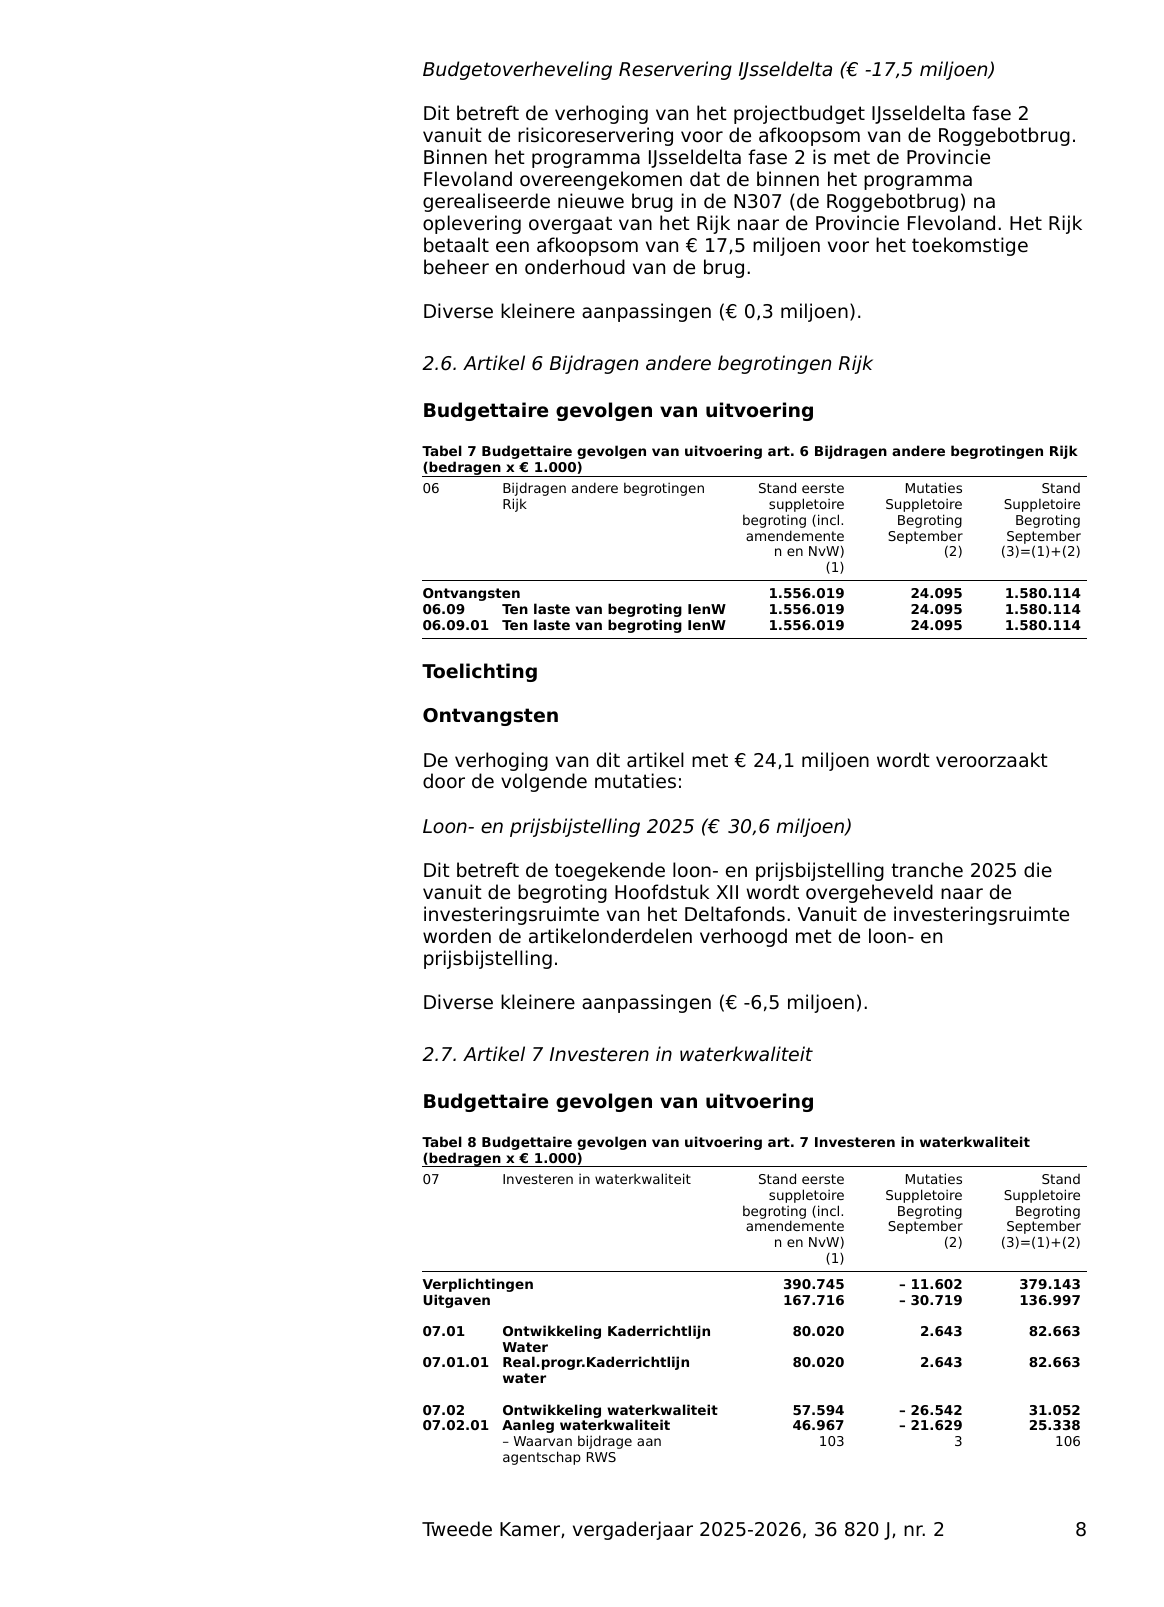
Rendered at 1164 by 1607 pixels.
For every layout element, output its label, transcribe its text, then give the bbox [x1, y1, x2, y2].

text Diverse kleinere aanpassingen (€ 0,3 miljoen). [422, 301, 1087, 323]
table_cell Stand eerste suppletoire begroting (incl. amendementen en NvW) (1) [732, 1167, 850, 1271]
text Dit betreft de verhoging van het projectbudget IJsseldelta fase 2 vanuit de risicoreservering voor de afkoopsom van de Roggebotbrug. Binnen het programma Ĳsseldelta fase 2 is met de Provincie Flevoland overeengekomen dat de binnen het programma gerealiseerde nieuwe brug in de N307 (de Roggebotbrug) na oplevering overgaat van het Rĳk naar de Provincie Flevoland. Het Rĳk betaalt een afkoopsom van € 17,5 miljoen voor het toekomstige beheer en onderhoud van de brug. [422, 103, 1087, 279]
subtitle Ontvangsten [422, 705, 1087, 727]
table_cell 06.09.01 [422, 618, 496, 638]
table_header Tabel 8 Budgettaire gevolgen van uitvoering art. 7 Investeren in waterkwaliteit (bedragen x € 1.000) [422, 1135, 1087, 1166]
text Dit betreft de toegekende loon- en prĳsbĳstelling tranche 2025 die vanuit de begroting Hoofdstuk XII wordt overgeheveld naar de investeringsruimte van het Deltafonds. Vanuit de investeringsruimte worden de artikelonderdelen verhoogd met de loon- en prĳsbĳstelling. [422, 860, 1087, 970]
table_cell 24.095 [850, 602, 968, 617]
subtitle Budgettaire gevolgen van uitvoering [422, 400, 1087, 422]
subtitle 2.7. Artikel 7 Investeren in waterkwaliteit [422, 1044, 1087, 1066]
table_cell – 11.602 [850, 1272, 968, 1292]
subtitle Toelichting [422, 661, 1087, 683]
table_cell 3 [850, 1434, 968, 1465]
table_cell – 30.719 [850, 1293, 968, 1308]
table_cell 80.020 [732, 1355, 850, 1387]
table_cell Bijdragen andere begrotingen Rijk [496, 477, 732, 580]
table_cell 1.580.114 [969, 602, 1087, 617]
table_cell [850, 1308, 968, 1324]
table_cell – 21.629 [850, 1418, 968, 1434]
table_cell [850, 1387, 968, 1402]
table_cell [732, 1308, 850, 1324]
table_cell 1.580.114 [969, 618, 1087, 638]
table_cell 2.643 [850, 1324, 968, 1355]
table_cell Ontvangsten [422, 581, 732, 602]
table_cell Aanleg waterkwaliteit [496, 1418, 732, 1434]
table_cell Ontwikkeling Kaderrichtlijn Water [496, 1324, 732, 1355]
table_header Tabel 7 Budgettaire gevolgen van uitvoering art. 6 Bijdragen andere begrotingen Rijk (bedragen x € 1.000) [422, 444, 1087, 476]
table_cell 46.967 [732, 1418, 850, 1434]
table_cell 103 [732, 1434, 850, 1465]
table_cell 07 [422, 1167, 496, 1271]
table_cell 31.052 [969, 1403, 1087, 1418]
subtitle Budgettaire gevolgen van uitvoering [422, 1091, 1087, 1113]
table_cell 1.580.114 [969, 581, 1087, 602]
table_cell 06.09 [422, 602, 496, 617]
table_cell 80.020 [732, 1324, 850, 1355]
table_cell Mutaties Suppletoire Begroting September (2) [850, 477, 968, 580]
table_cell Uitgaven [422, 1293, 732, 1308]
table_cell [422, 1308, 496, 1324]
table_cell 379.143 [969, 1272, 1087, 1292]
table_cell [496, 1387, 732, 1402]
table_cell 1.556.019 [732, 581, 850, 602]
subtitle Budgetoverheveling Reservering IJsseldelta (€ -17,5 miljoen) [422, 59, 1087, 81]
text Diverse kleinere aanpassingen (€ -6,5 miljoen). [422, 992, 1087, 1014]
table_cell 106 [969, 1434, 1087, 1465]
table_cell 06 [422, 477, 496, 580]
table_cell Stand Suppletoire Begroting September (3)=(1)+(2) [969, 477, 1087, 580]
table_cell 136.997 [969, 1293, 1087, 1308]
subtitle Loon- en prĳsbĳstelling 2025 (€ 30,6 miljoen) [422, 816, 1087, 838]
table_cell Ontwikkeling waterkwaliteit [496, 1403, 732, 1418]
table_cell [969, 1308, 1087, 1324]
table_cell [422, 1387, 496, 1402]
table_cell 167.716 [732, 1293, 850, 1308]
table_cell [496, 1308, 732, 1324]
subtitle 2.6. Artikel 6 Bijdragen andere begrotingen Rijk [422, 353, 1087, 375]
table_cell 25.338 [969, 1418, 1087, 1434]
table_cell – 26.542 [850, 1403, 968, 1418]
table_cell [422, 1434, 496, 1465]
table_cell Stand Suppletoire Begroting September (3)=(1)+(2) [969, 1167, 1087, 1271]
table_cell Verplichtingen [422, 1272, 732, 1292]
table_cell 07.02 [422, 1403, 496, 1418]
table_cell 07.01 [422, 1324, 496, 1355]
table_cell [732, 1387, 850, 1402]
table_cell – Waarvan bijdrage aan agentschap RWS [496, 1434, 732, 1465]
table_cell 24.095 [850, 618, 968, 638]
table_cell 07.02.01 [422, 1418, 496, 1434]
table_cell 57.594 [732, 1403, 850, 1418]
table_cell 2.643 [850, 1355, 968, 1387]
table_cell 1.556.019 [732, 618, 850, 638]
table_cell 390.745 [732, 1272, 850, 1292]
table_cell Stand eerste suppletoire begroting (incl. amendementen en NvW) (1) [732, 477, 850, 580]
table_cell 24.095 [850, 581, 968, 602]
table_cell 07.01.01 [422, 1355, 496, 1387]
table_cell Ten laste van begroting IenW [496, 618, 732, 638]
table_cell 82.663 [969, 1324, 1087, 1355]
table_cell Mutaties Suppletoire Begroting September (2) [850, 1167, 968, 1271]
table_cell 82.663 [969, 1355, 1087, 1387]
table_cell 1.556.019 [732, 602, 850, 617]
table_cell Real.progr.Kaderrichtlijn water [496, 1355, 732, 1387]
table_cell Ten laste van begroting IenW [496, 602, 732, 617]
table_cell [969, 1387, 1087, 1402]
table_cell Investeren in waterkwaliteit [496, 1167, 732, 1271]
text De verhoging van dit artikel met € 24,1 miljoen wordt veroorzaakt door de volgende mutaties: [422, 749, 1087, 793]
